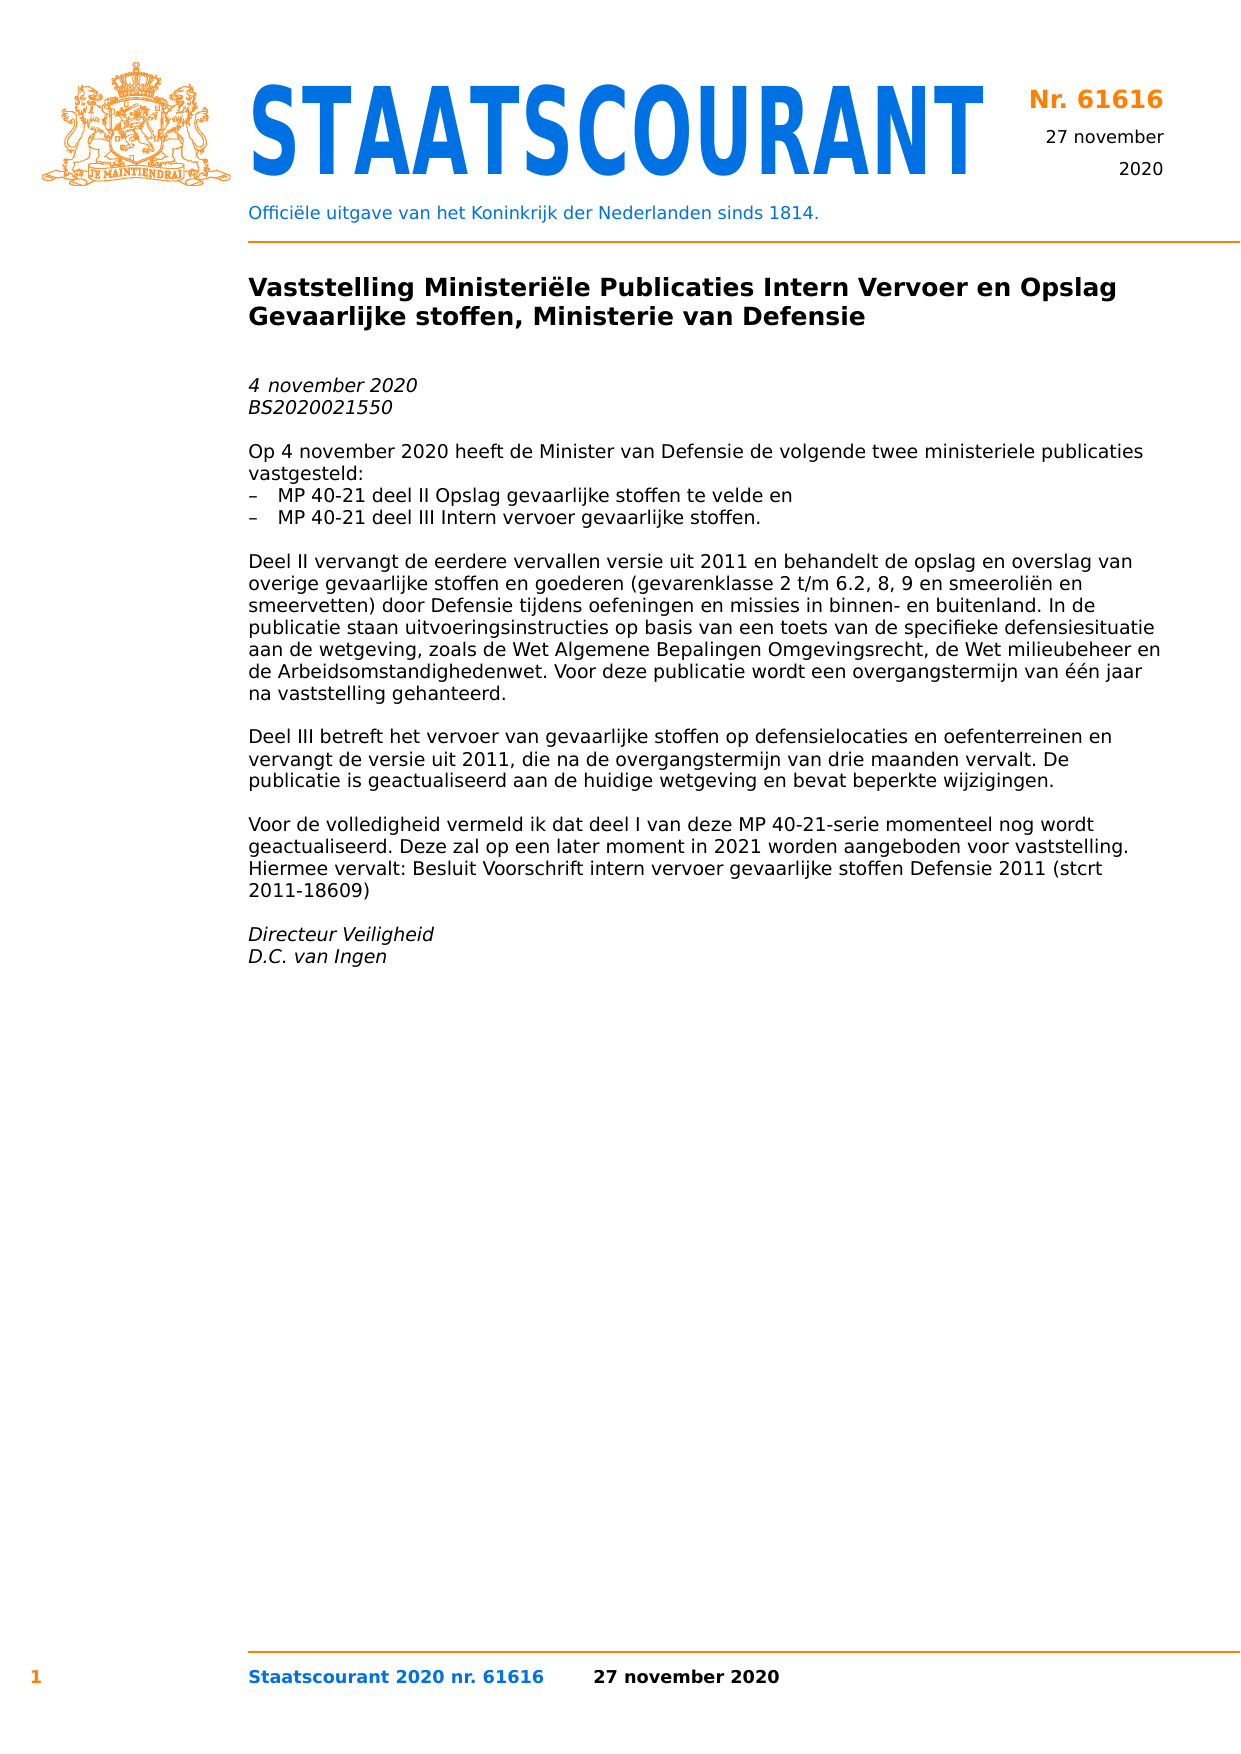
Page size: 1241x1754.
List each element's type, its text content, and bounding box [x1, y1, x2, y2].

text BS2020021550 [248, 397, 1163, 419]
text Hiermee vervalt: Besluit Voorschrift intern vervoer gevaarlijke stoffen Defensie 2011 (stcrt 2011-18609) [248, 858, 1163, 902]
text Deel III betreft het vervoer van gevaarlijke stoffen op defensielocaties en oefenterreinen en vervangt de versie uit 2011, die na de overgangstermijn van drie maanden vervalt. De publicatie is geactualiseerd aan de huidige wetgeving en bevat beperkte wijzigingen. [248, 726, 1163, 792]
text Directeur Veiligheid D.C. van Ingen [248, 924, 1163, 968]
table_header Nr. 61616 [998, 62, 1240, 121]
picture [41, 62, 231, 186]
text – MP 40-21 deel III Intern vervoer gevaarlijke stoffen. [248, 507, 1163, 529]
text Deel II vervangt de eerdere vervallen versie uit 2011 en behandelt de opslag en overslag van overige gevaarlijke stoffen en goederen (gevarenklasse 2 t/m 6.2, 8, 9 en smeeroliën en smeervetten) door Defensie tijdens oefeningen en missies in binnen- en buitenland. In de publicatie staan uitvoeringsinstructies op basis van een toets van de specifieke defensiesituatie aan de wetgeving, zoals de Wet Algemene Bepalingen Omgevingsrecht, de Wet milieubeheer en de Arbeidsomstandighedenwet. Voor deze publicatie wordt een overgangstermijn van één jaar na vaststelling gehanteerd. [248, 551, 1163, 704]
table_cell Officiële uitgave van het Koninkrijk der Nederlanden sinds 1814. [248, 203, 1240, 241]
text – MP 40-21 deel II Opslag gevaarlijke stoffen te velde en [248, 485, 1163, 507]
text Op 4 november 2020 heeft de Minister van Defensie de volgende twee ministeriele publicaties vastgesteld: [248, 441, 1163, 485]
table_header STAATSCOURANT [248, 62, 998, 203]
table_header [25, 62, 248, 241]
table_cell 27 november [998, 121, 1240, 153]
table_cell 2020 [998, 153, 1240, 203]
text Voor de volledigheid vermeld ik dat deel I van deze MP 40-21-serie momenteel nog wordt geactualiseerd. Deze zal op een later moment in 2021 worden aangeboden voor vaststelling. [248, 814, 1163, 858]
subtitle Vaststelling Ministeriële Publicaties Intern Vervoer en Opslag Gevaarlijke stoffen, Ministerie van Defensie [248, 273, 1163, 331]
text 4 november 2020 [248, 375, 1163, 397]
